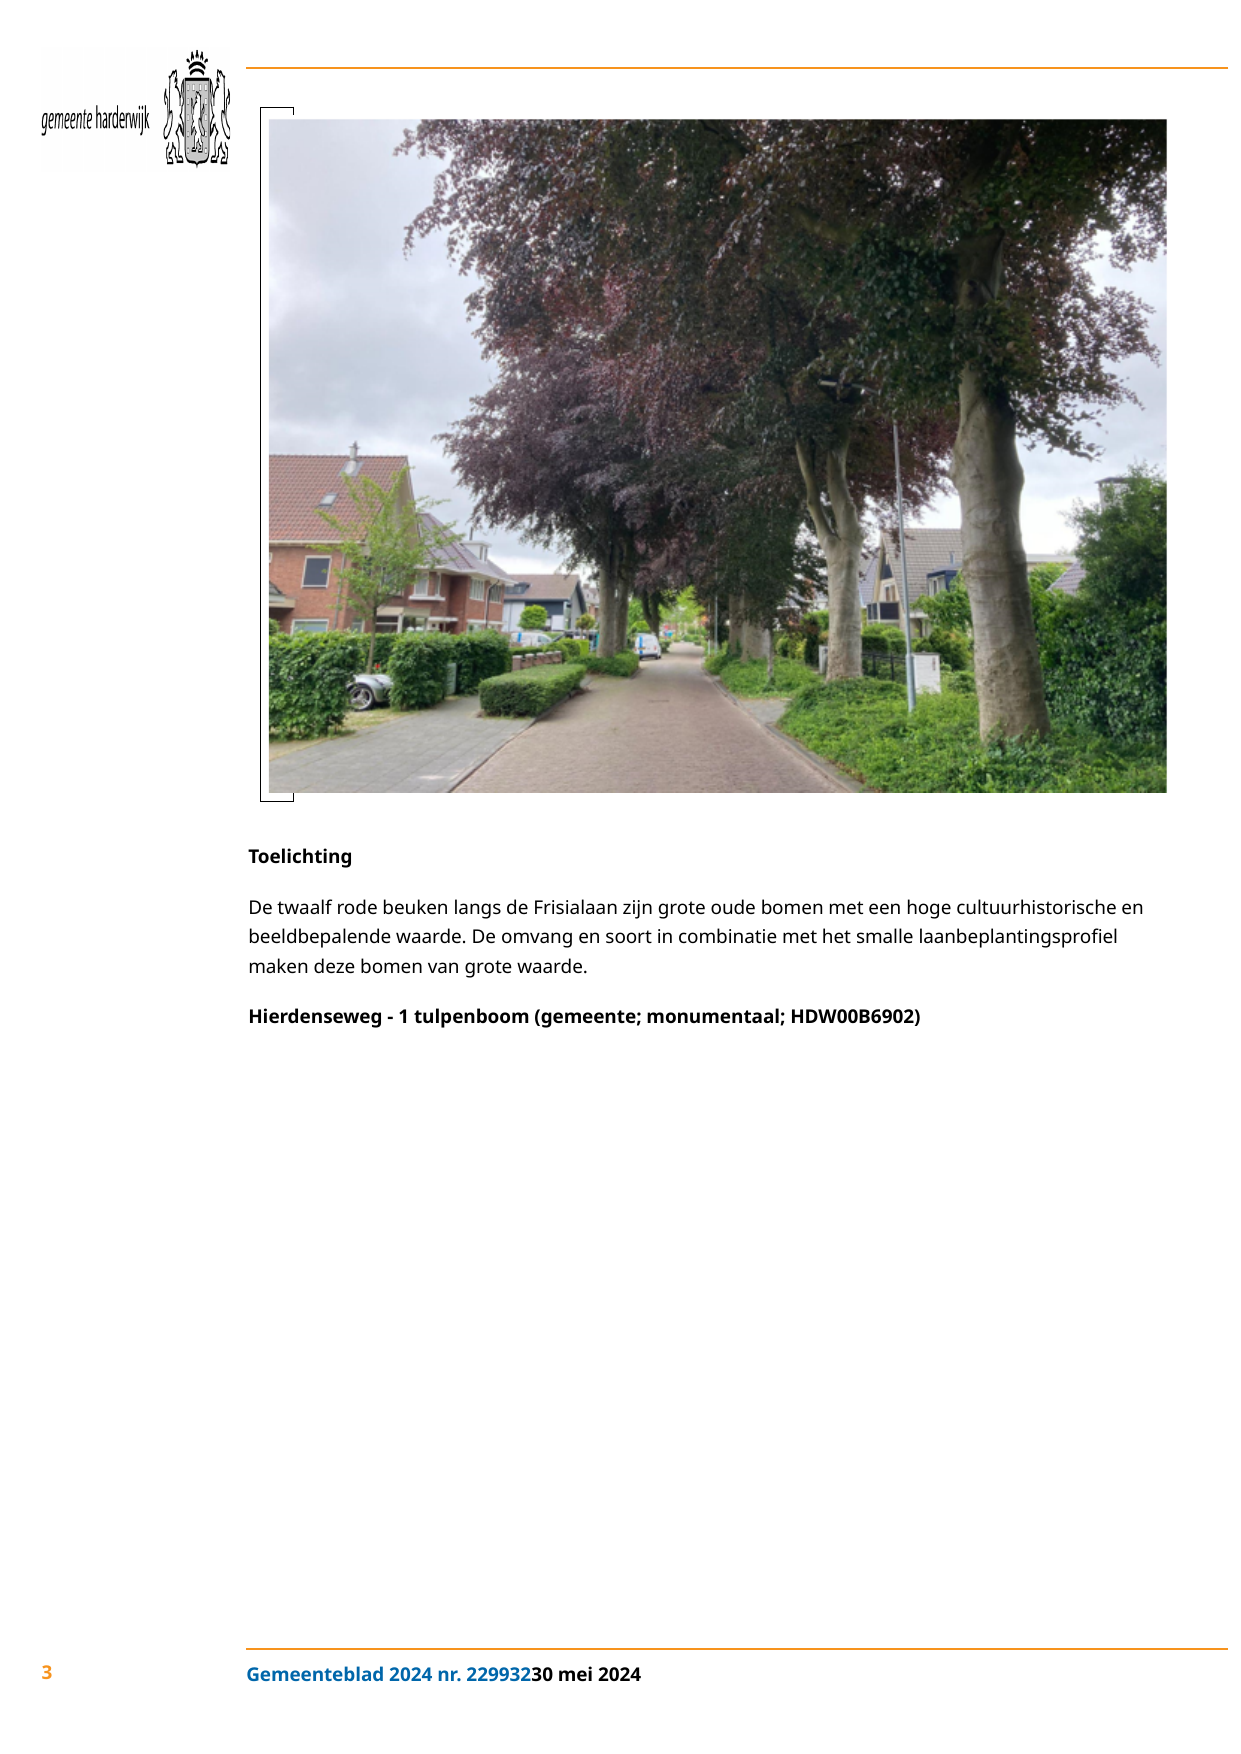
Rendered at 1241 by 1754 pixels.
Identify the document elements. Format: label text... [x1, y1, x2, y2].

text Hierdenseweg - 1 tulpenboom (gemeente; monumentaal; HDW00B6902) [248, 1004, 1152, 1029]
picture [268, 115, 1173, 793]
picture [41, 47, 231, 172]
text De twaalf rode beuken langs de Frisialaan zijn grote oude bomen met een hoge cultuurhistorische en beeldbepalende waarde. De omvang en soort in combinatie met het smalle laanbeplantingsprofiel maken deze bomen van grote waarde. [248, 894, 1152, 979]
text Toelichting [248, 844, 1152, 869]
